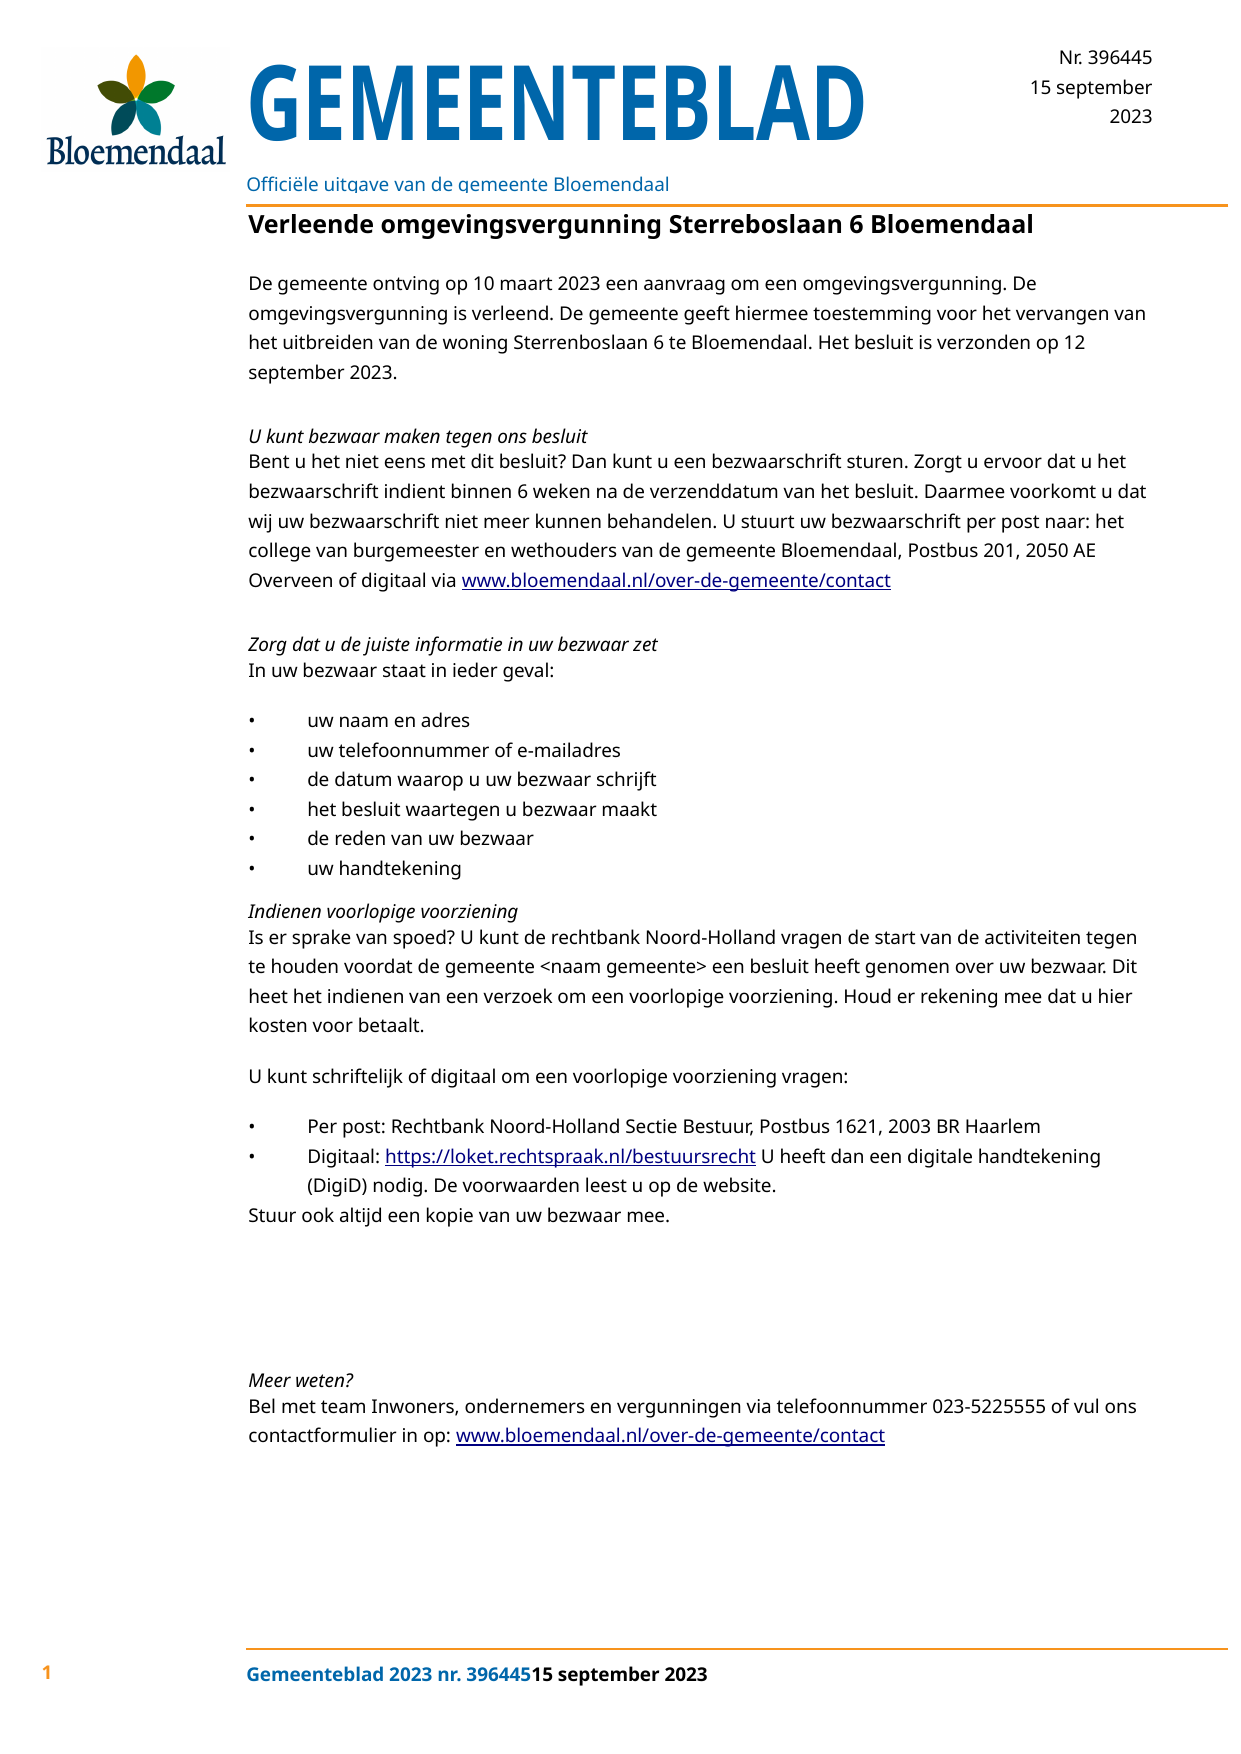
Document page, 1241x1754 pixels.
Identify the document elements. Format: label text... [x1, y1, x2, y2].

picture [41, 47, 231, 172]
text Stuur ook altijd een kopie van uw bezwaar mee. [248, 1202, 1152, 1228]
text U kunt bezwaar maken tegen ons besluit [248, 423, 1152, 449]
list uw handtekening [248, 855, 1152, 881]
list het besluit waartegen u bezwaar maakt [248, 796, 1152, 822]
list uw telefoonnummer of e-mailadres [248, 737, 1152, 762]
list uw naam en adres [248, 707, 1152, 733]
text Bent u het niet eens met dit besluit? Dan kunt u een bezwaarschrift sturen. Zorgt u ervoor dat u het bezwaarschrift indient binnen 6 weken na de verzenddatum van het besluit. Daarmee voorkomt u dat wij uw bezwaarschrift niet meer kunnen behandelen. U stuurt uw bezwaarschrift per post naar: het college van burgemeester en wethouders van de gemeente Bloemendaal, Postbus 201, 2050 AE Overveen of digitaal via www.bloemendaal.nl/over-de-gemeente/contact [248, 449, 1152, 593]
text Bel met team Inwoners, ondernemers en vergunningen via telefoonnummer 023-5225555 of vul ons contactformulier in op: www.bloemendaal.nl/over-de-gemeente/contact [248, 1393, 1152, 1448]
text De gemeente ontving op 10 maart 2023 een aanvraag om een omgevingsvergunning. De omgevingsvergunning is verleend. De gemeente geeft hiermee toestemming voor het vervangen van het uitbreiden van de woning Sterrenboslaan 6 te Bloemendaal. Het besluit is verzonden op 12 september 2023. [248, 270, 1152, 385]
text In uw bezwaar staat in ieder geval: [248, 657, 1152, 682]
text Is er sprake van spoed? U kunt de rechtbank Noord-Holland vragen de start van de activiteiten tegen te houden voordat de gemeente <naam gemeente> een besluit heeft genomen over uw bezwaar. Dit heet het indienen van een verzoek om een voorlopige voorziening. Houd er rekening mee dat u hier kosten voor betaalt. [248, 924, 1152, 1038]
list Digitaal: https://loket.rechtspraak.nl/bestuursrecht U heeft dan een digitale handtekening (DigiD) nodig. De voorwaarden leest u op de website. [248, 1143, 1152, 1198]
list de reden van uw bezwaar [248, 826, 1152, 851]
text Verleende omgevingsvergunning Sterreboslaan 6 Bloemendaal [248, 207, 1152, 241]
text Zorg dat u de juiste informatie in uw bezwaar zet [248, 631, 1152, 657]
text Indienen voorlopige voorziening [248, 898, 1152, 924]
list Per post: Rechtbank Noord-Holland Sectie Bestuur, Postbus 1621, 2003 BR Haarlem [248, 1113, 1152, 1139]
text Meer weten? [248, 1367, 1152, 1393]
text U kunt schriftelijk of digitaal om een voorlopige voorziening vragen: [248, 1063, 1152, 1089]
list de datum waarop u uw bezwaar schrijft [248, 766, 1152, 792]
